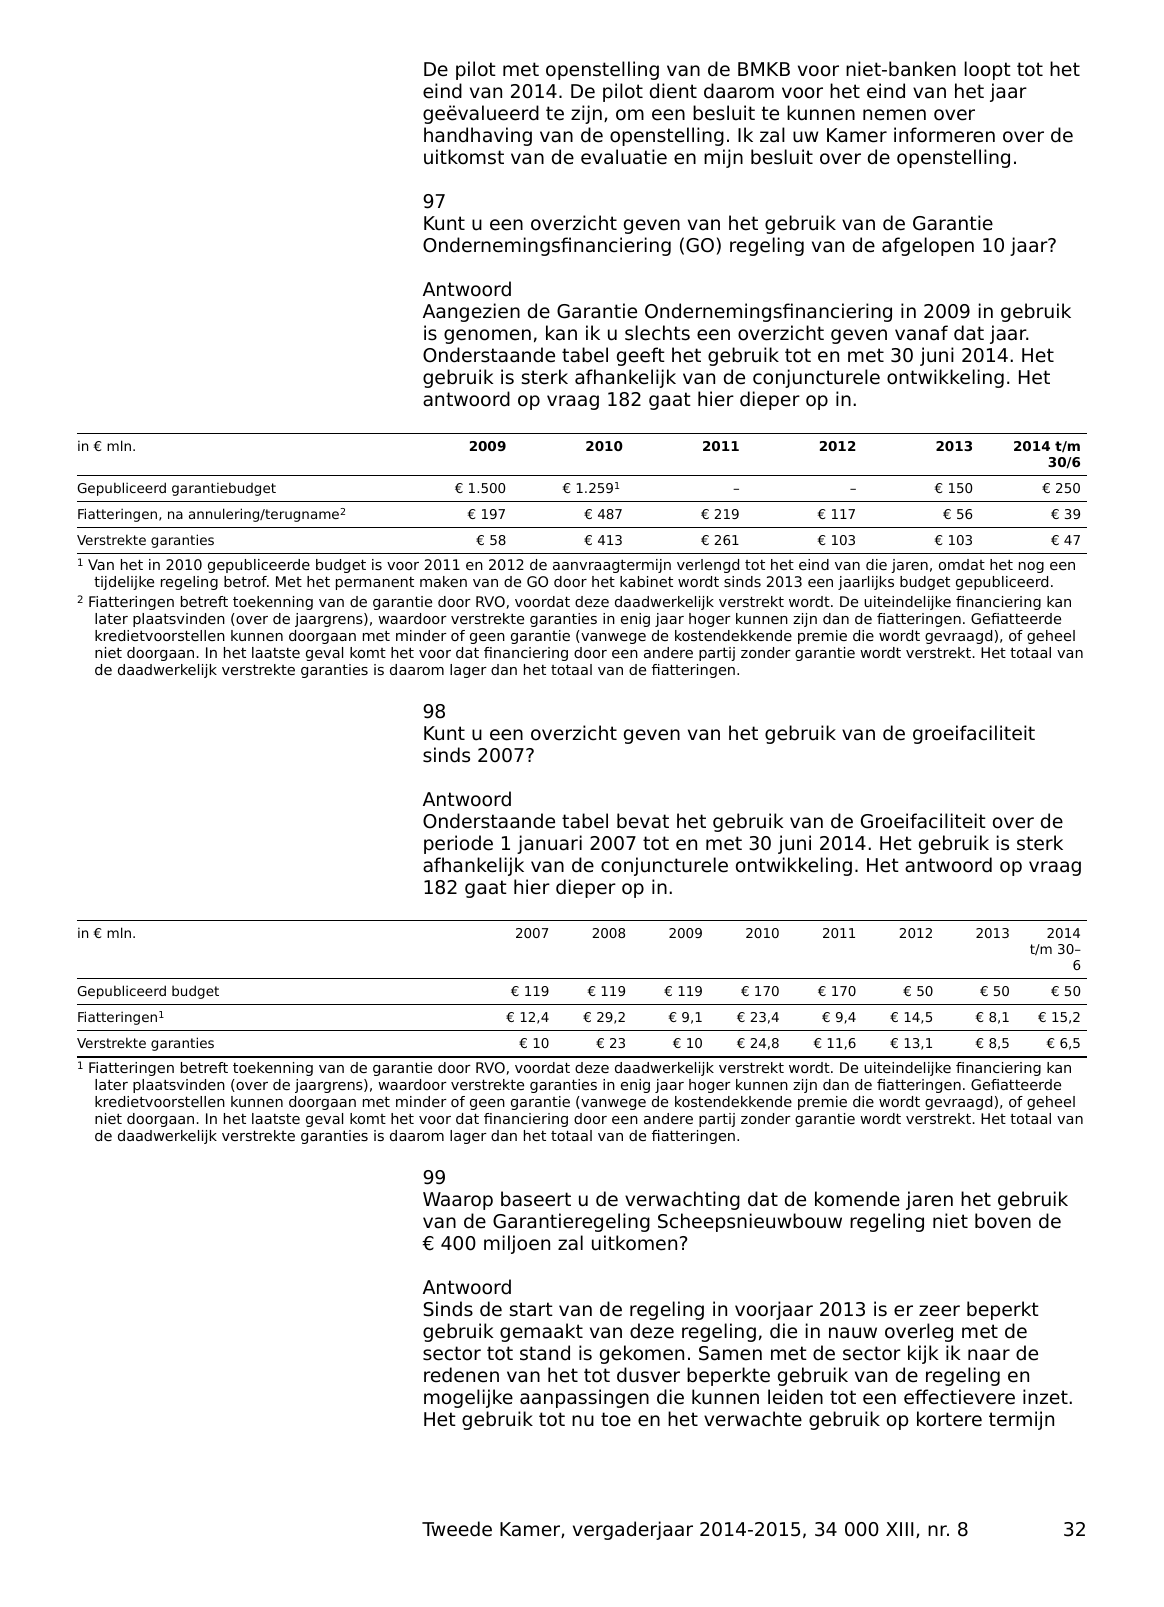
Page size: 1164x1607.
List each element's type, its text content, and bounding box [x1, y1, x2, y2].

table_cell € 6,5 [1016, 1031, 1087, 1056]
table_header 2012 [862, 921, 939, 978]
table_header 2014 t/m 30–6 [1016, 921, 1087, 978]
table_cell € 9,4 [785, 1005, 862, 1030]
text Onderstaande tabel bevat het gebruik van de Groeifaciliteit over de periode 1 januari 2007 tot en met 30 juni 2014. Het gebruik is sterk afhankelijk van de conjuncturele ontwikkeling. Het antwoord op vraag 182 gaat hier dieper op in. [422, 811, 1087, 898]
table_cell Fiatteringen1 [77, 1005, 478, 1030]
table_cell – [745, 476, 862, 501]
table_cell – [629, 476, 745, 501]
table_header 2009 [395, 434, 512, 475]
table_cell € 1.500 [395, 476, 512, 501]
table_cell € 170 [785, 979, 862, 1004]
table_header 2009 [632, 921, 709, 978]
text Waarop baseert u de verwachting dat de komende jaren het gebruik van de Garantieregeling Scheepsnieuwbouw regeling niet boven de € 400 miljoen zal uitkomen? [422, 1189, 1087, 1255]
table_cell 1 Van het in 2010 gepubliceerde budget is voor 2011 en 2012 de aanvraagtermijn verlengd tot het eind van die jaren, omdat het nog een tijdelijke regeling betrof. Met het permanent maken van de GO door het kabinet wordt sinds 2013 een jaarlijks budget gepubliceerd. 2 Fiatteringen betreft toekenning van de garantie door RVO, voordat deze daadwerkelijk verstrekt wordt. De uiteindelijke financiering kan later plaatsvinden (over de jaargrens), waardoor verstrekte garanties in enig jaar hoger kunnen zijn dan de fiatteringen. Gefiatteerde kredietvoorstellen kunnen doorgaan met minder of geen garantie (vanwege de kostendekkende premie die wordt gevraagd), of geheel niet doorgaan. In het laatste geval komt het voor dat financiering door een andere partij zonder garantie wordt verstrekt. Het totaal van de daadwerkelijk verstrekte garanties is daarom lager dan het totaal van de fiatteringen. [77, 554, 1087, 678]
table_header 2011 [785, 921, 862, 978]
text Antwoord [422, 1277, 1087, 1299]
table_cell € 24,8 [709, 1031, 785, 1056]
table_cell € 413 [512, 528, 629, 553]
table_cell € 13,1 [862, 1031, 939, 1056]
table_cell € 14,5 [862, 1005, 939, 1030]
text Sinds de start van de regeling in voorjaar 2013 is er zeer beperkt gebruik gemaakt van deze regeling, die in nauw overleg met de sector tot stand is gekomen. Samen met de sector kijk ik naar de redenen van het tot dusver beperkte gebruik van de regeling en mogelijke aanpassingen die kunnen leiden tot een effectievere inzet. Het gebruik tot nu toe en het verwachte gebruik op kortere termijn [422, 1299, 1087, 1431]
table_cell € 8,1 [939, 1005, 1016, 1030]
table_cell € 50 [939, 979, 1016, 1004]
text Antwoord [422, 789, 1087, 811]
table_header in € mln. [77, 434, 395, 475]
table_header 2013 [862, 434, 979, 475]
text 98 [422, 701, 1087, 722]
table_cell Gepubliceerd garantiebudget [77, 476, 395, 501]
table_header 2007 [478, 921, 555, 978]
table_cell € 29,2 [555, 1005, 632, 1030]
table_cell € 197 [395, 502, 512, 527]
text 99 [422, 1167, 1087, 1189]
table_header in € mln. [77, 921, 478, 978]
table_header 2013 [939, 921, 1016, 978]
table_cell € 56 [862, 502, 979, 527]
table_cell € 11,6 [785, 1031, 862, 1056]
table_cell € 261 [629, 528, 745, 553]
table_cell € 39 [979, 502, 1087, 527]
table_cell € 58 [395, 528, 512, 553]
table_cell € 9,1 [632, 1005, 709, 1030]
table_cell € 119 [555, 979, 632, 1004]
table_cell € 10 [478, 1031, 555, 1056]
table_cell € 15,2 [1016, 1005, 1087, 1030]
table_cell Verstrekte garanties [77, 1031, 478, 1056]
table_cell € 219 [629, 502, 745, 527]
table_cell € 50 [1016, 979, 1087, 1004]
table_cell € 250 [979, 476, 1087, 501]
table_cell Verstrekte garanties [77, 528, 395, 553]
table_cell € 119 [478, 979, 555, 1004]
table_cell 1 Fiatteringen betreft toekenning van de garantie door RVO, voordat deze daadwerkelijk verstrekt wordt. De uiteindelijke financiering kan later plaatsvinden (over de jaargrens), waardoor verstrekte garanties in enig jaar hoger kunnen zijn dan de fiatteringen. Gefiatteerde kredietvoorstellen kunnen doorgaan met minder of geen garantie (vanwege de kostendekkende premie die wordt gevraagd), of geheel niet doorgaan. In het laatste geval komt het voor dat financiering door een andere partij zonder garantie wordt verstrekt. Het totaal van de daadwerkelijk verstrekte garanties is daarom lager dan het totaal van de fiatteringen. [77, 1058, 1087, 1145]
table_cell Fiatteringen, na annulering/terugname2 [77, 502, 395, 527]
table_header 2010 [709, 921, 785, 978]
table_cell € 23 [555, 1031, 632, 1056]
table_cell Gepubliceerd budget [77, 979, 478, 1004]
table_cell € 103 [862, 528, 979, 553]
text Kunt u een overzicht geven van het gebruik van de Garantie Ondernemingsfinanciering (GO) regeling van de afgelopen 10 jaar? [422, 213, 1087, 257]
text De pilot met openstelling van de BMKB voor niet-banken loopt tot het eind van 2014. De pilot dient daarom voor het eind van het jaar geëvalueerd te zijn, om een besluit te kunnen nemen over handhaving van de openstelling. Ik zal uw Kamer informeren over de uitkomst van de evaluatie en mijn besluit over de openstelling. [422, 59, 1087, 169]
table_cell € 150 [862, 476, 979, 501]
table_header 2014 t/m 30/6 [979, 434, 1087, 475]
table_cell € 103 [745, 528, 862, 553]
text Antwoord [422, 279, 1087, 301]
table_cell € 23,4 [709, 1005, 785, 1030]
table_cell € 8,5 [939, 1031, 1016, 1056]
table_cell € 47 [979, 528, 1087, 553]
table_cell € 117 [745, 502, 862, 527]
table_cell € 50 [862, 979, 939, 1004]
table_cell € 12,4 [478, 1005, 555, 1030]
table_cell € 10 [632, 1031, 709, 1056]
text Kunt u een overzicht geven van het gebruik van de groeifaciliteit sinds 2007? [422, 722, 1087, 766]
table_header 2012 [745, 434, 862, 475]
table_cell € 119 [632, 979, 709, 1004]
text Aangezien de Garantie Ondernemingsfinanciering in 2009 in gebruik is genomen, kan ik u slechts een overzicht geven vanaf dat jaar. Onderstaande tabel geeft het gebruik tot en met 30 juni 2014. Het gebruik is sterk afhankelijk van de conjuncturele ontwikkeling. Het antwoord op vraag 182 gaat hier dieper op in. [422, 301, 1087, 411]
table_cell € 1.2591 [512, 476, 629, 501]
table_header 2011 [629, 434, 745, 475]
table_header 2008 [555, 921, 632, 978]
text 97 [422, 191, 1087, 213]
table_cell € 487 [512, 502, 629, 527]
table_header 2010 [512, 434, 629, 475]
table_cell € 170 [709, 979, 785, 1004]
